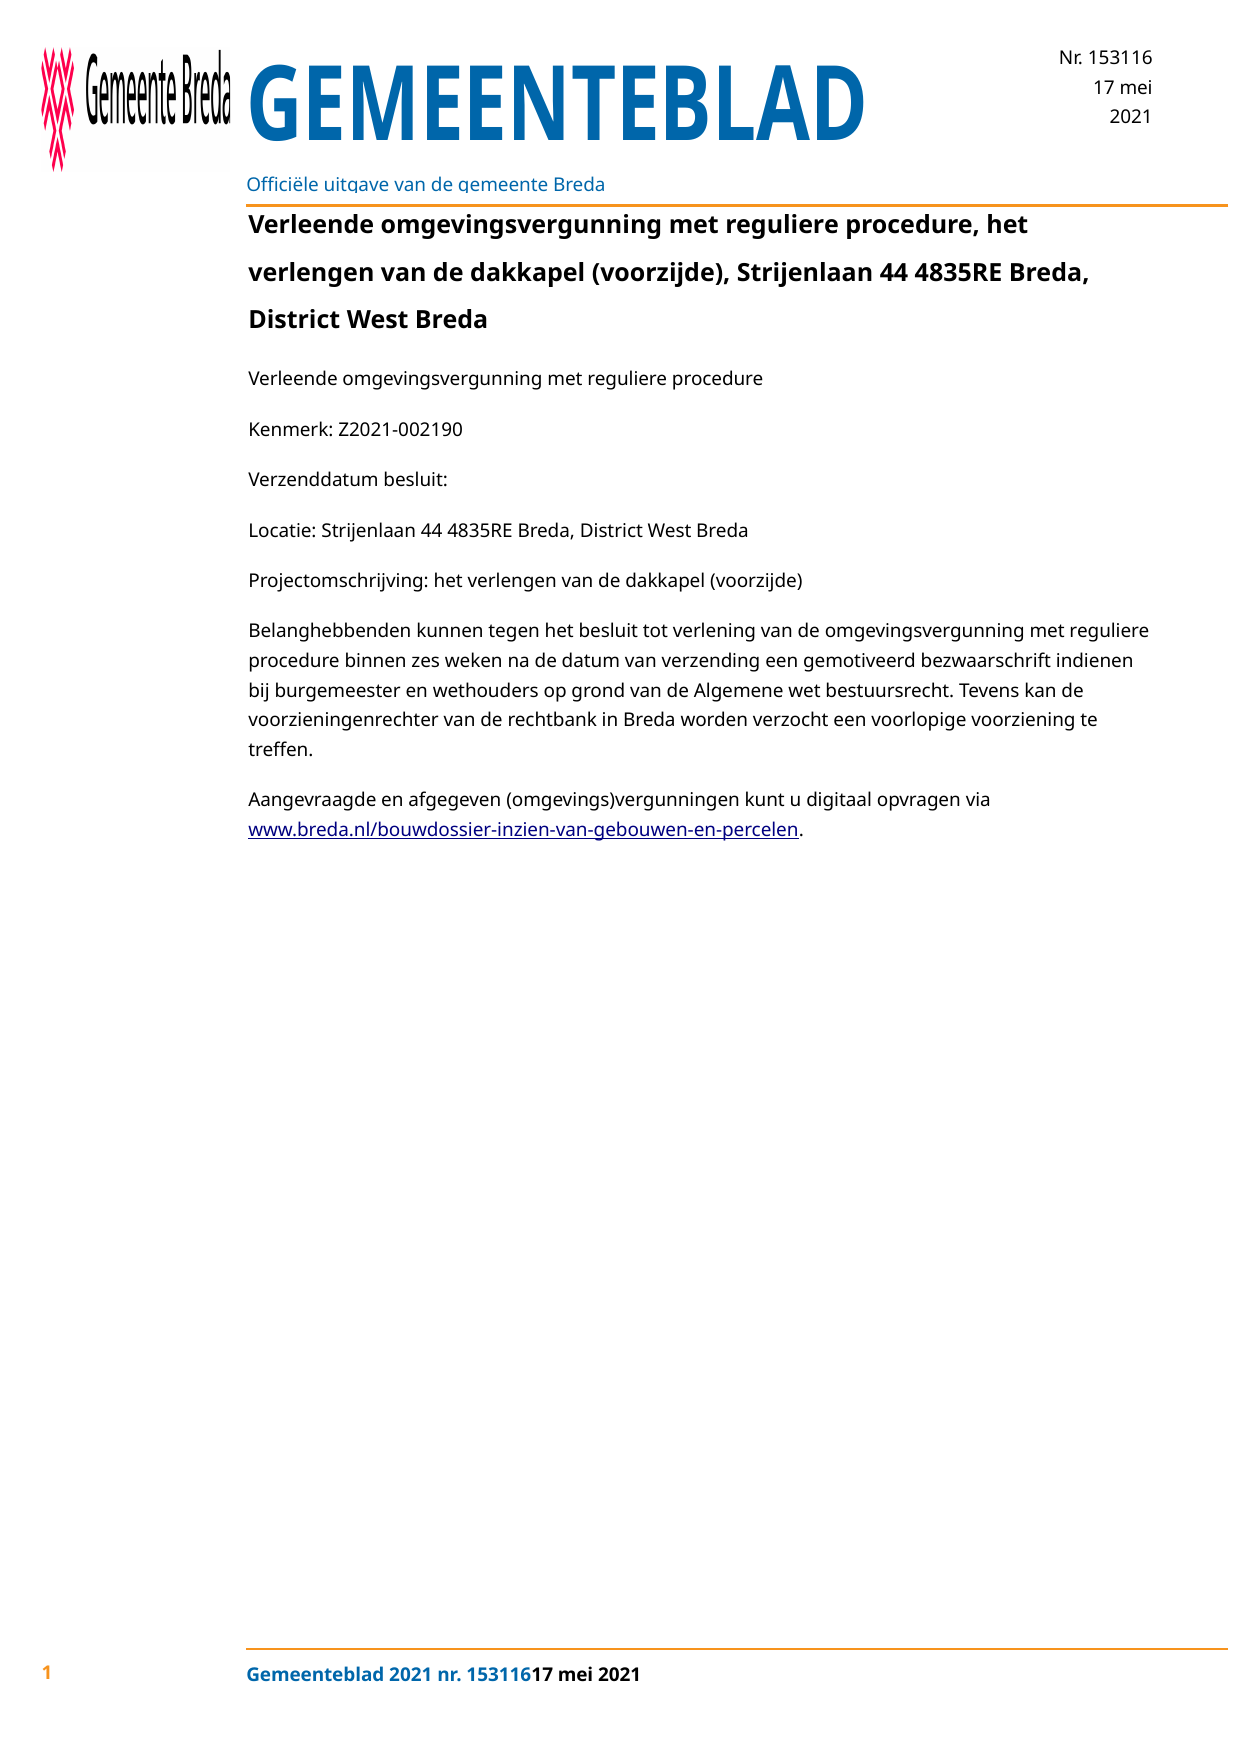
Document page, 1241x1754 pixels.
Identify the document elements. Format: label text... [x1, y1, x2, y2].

text Aangevraagde en afgegeven (omgevings)vergunningen kunt u digitaal opvragen via www.breda.nl/bouwdossier-inzien-van-gebouwen-en-percelen. [248, 786, 1152, 842]
text Verzenddatum besluit: [248, 466, 1152, 492]
text Kenmerk: Z2021-002190 [248, 416, 1152, 442]
text Locatie: Strijenlaan 44 4835RE Breda, District West Breda [248, 517, 1152, 542]
text Projectomschrijving: het verlengen van de dakkapel (voorzijde) [248, 567, 1152, 593]
text Verleende omgevingsvergunning met reguliere procedure [248, 366, 1152, 391]
picture [41, 47, 231, 172]
text Belanghebbenden kunnen tegen het besluit tot verlening van de omgevingsvergunning met reguliere procedure binnen zes weken na de datum van verzending een gemotiveerd bezwaarschrift indienen bij burgemeester en wethouders op grond van de Algemene wet bestuursrecht. Tevens kan de voorzieningenrechter van de rechtbank in Breda worden verzocht een voorlopige voorziening te treffen. [248, 618, 1152, 762]
text Verleende omgevingsvergunning met reguliere procedure, het verlengen van de dakkapel (voorzijde), Strijenlaan 44 4835RE Breda, District West Breda [248, 207, 1152, 336]
